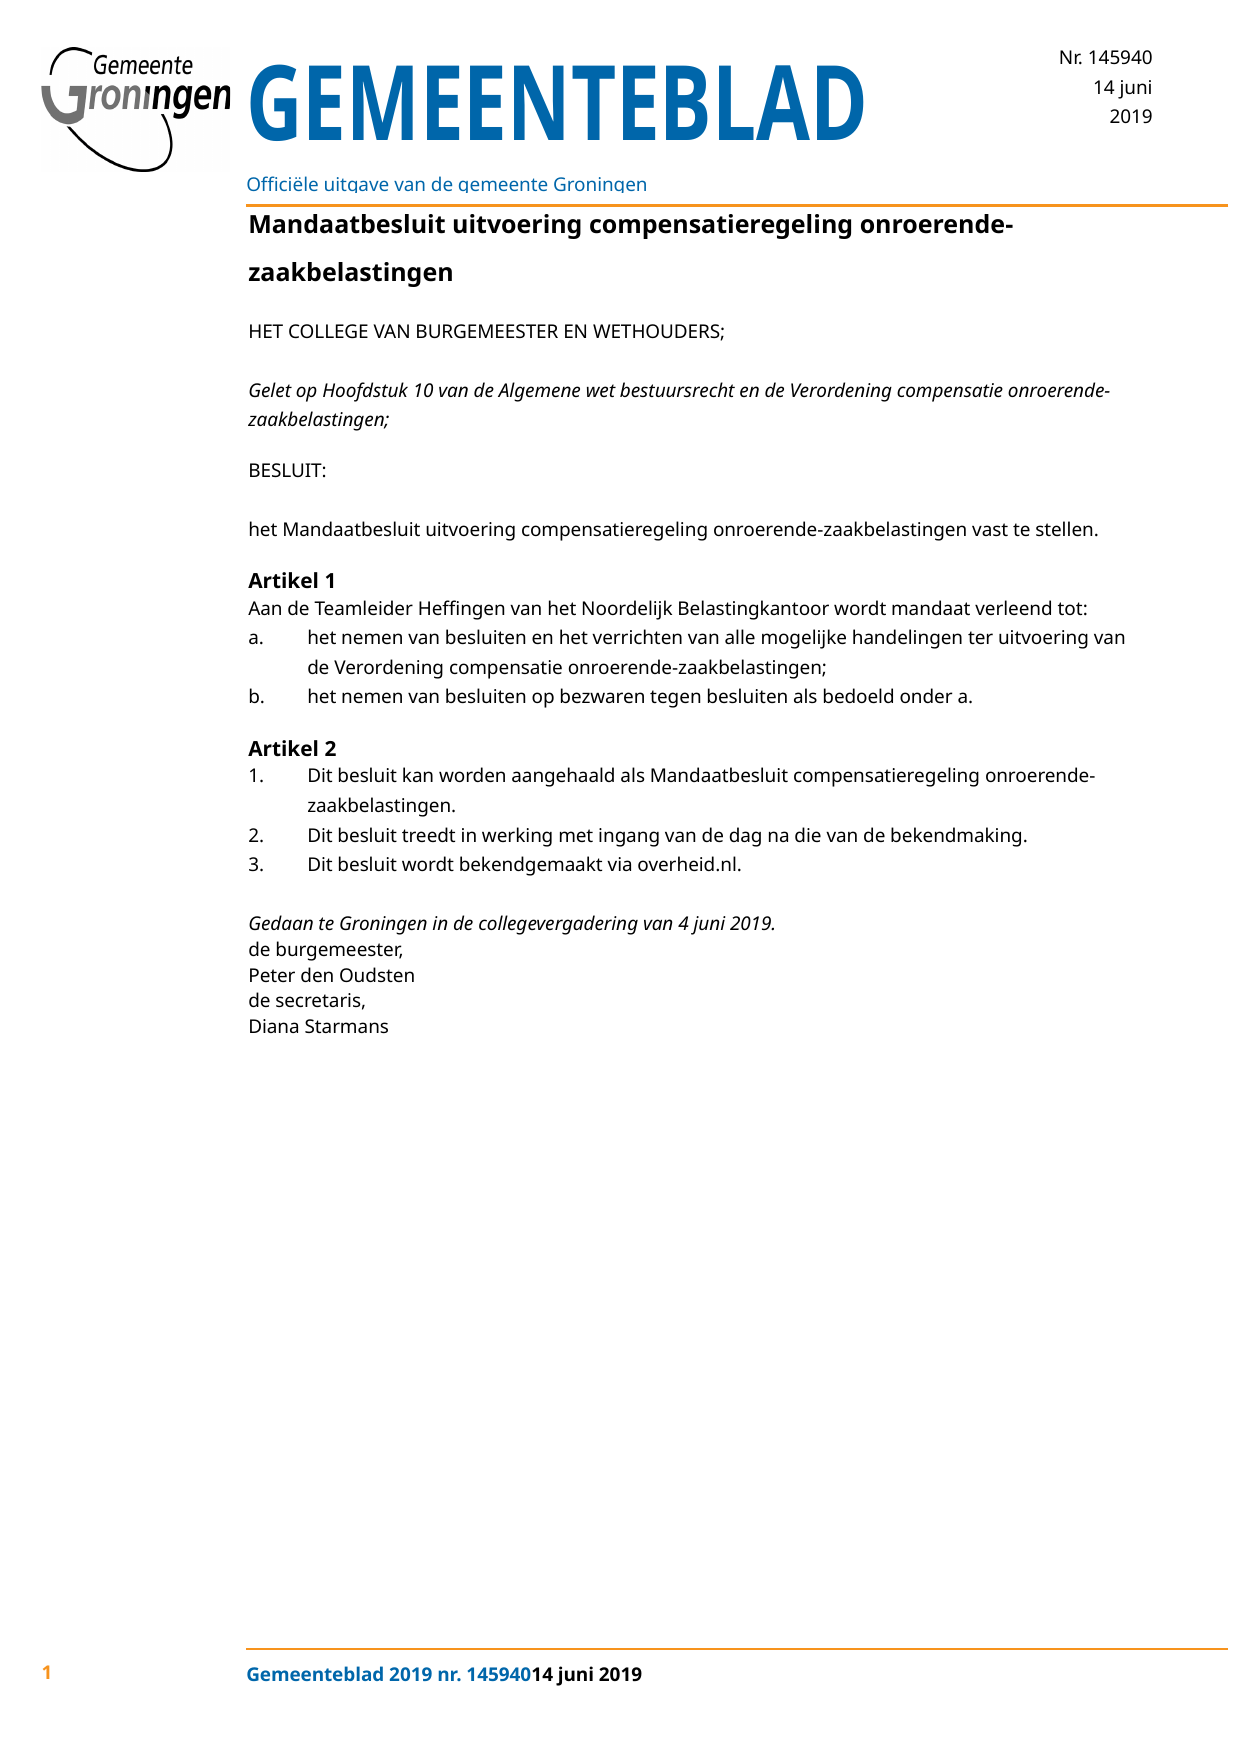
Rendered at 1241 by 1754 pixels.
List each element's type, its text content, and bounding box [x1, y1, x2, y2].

list Dit besluit kan worden aangehaald als Mandaatbesluit compensatieregeling onroerende-zaakbelastingen. [248, 763, 1152, 818]
text de secretaris, [248, 988, 1152, 1013]
text het Mandaatbesluit uitvoering compensatieregeling onroerende-zaakbelastingen vast te stellen. [248, 516, 1152, 542]
text HET COLLEGE VAN BURGEMEESTER EN WETHOUDERS; [248, 318, 1152, 344]
list het nemen van besluiten en het verrichten van alle mogelijke handelingen ter uitvoering van de Verordening compensatie onroerende-zaakbelastingen; [248, 624, 1152, 680]
text Diana Starmans [248, 1013, 1152, 1039]
text BESLUIT: [248, 457, 1152, 483]
text de burgemeester, [248, 936, 1152, 962]
list het nemen van besluiten op bezwaren tegen besluiten als bedoeld onder a. [248, 684, 1152, 709]
text Gedaan te Groningen in de collegevergadering van 4 juni 2019. [248, 911, 1152, 936]
text Artikel 2 [248, 734, 1152, 763]
text Mandaatbesluit uitvoering compensatieregeling onroerende-zaakbelastingen [248, 207, 1152, 288]
picture [41, 47, 231, 172]
text Gelet op Hoofdstuk 10 van de Algemene wet bestuursrecht en de Verordening compensatie onroerende-zaakbelastingen; [248, 377, 1152, 432]
list Dit besluit treedt in werking met ingang van de dag na die van de bekendmaking. [248, 822, 1152, 847]
text Aan de Teamleider Heffingen van het Noordelijk Belastingkantoor wordt mandaat verleend tot: [248, 595, 1152, 621]
text Artikel 1 [248, 567, 1152, 595]
text Peter den Oudsten [248, 962, 1152, 988]
list Dit besluit wordt bekendgemaakt via overheid.nl. [248, 851, 1152, 877]
